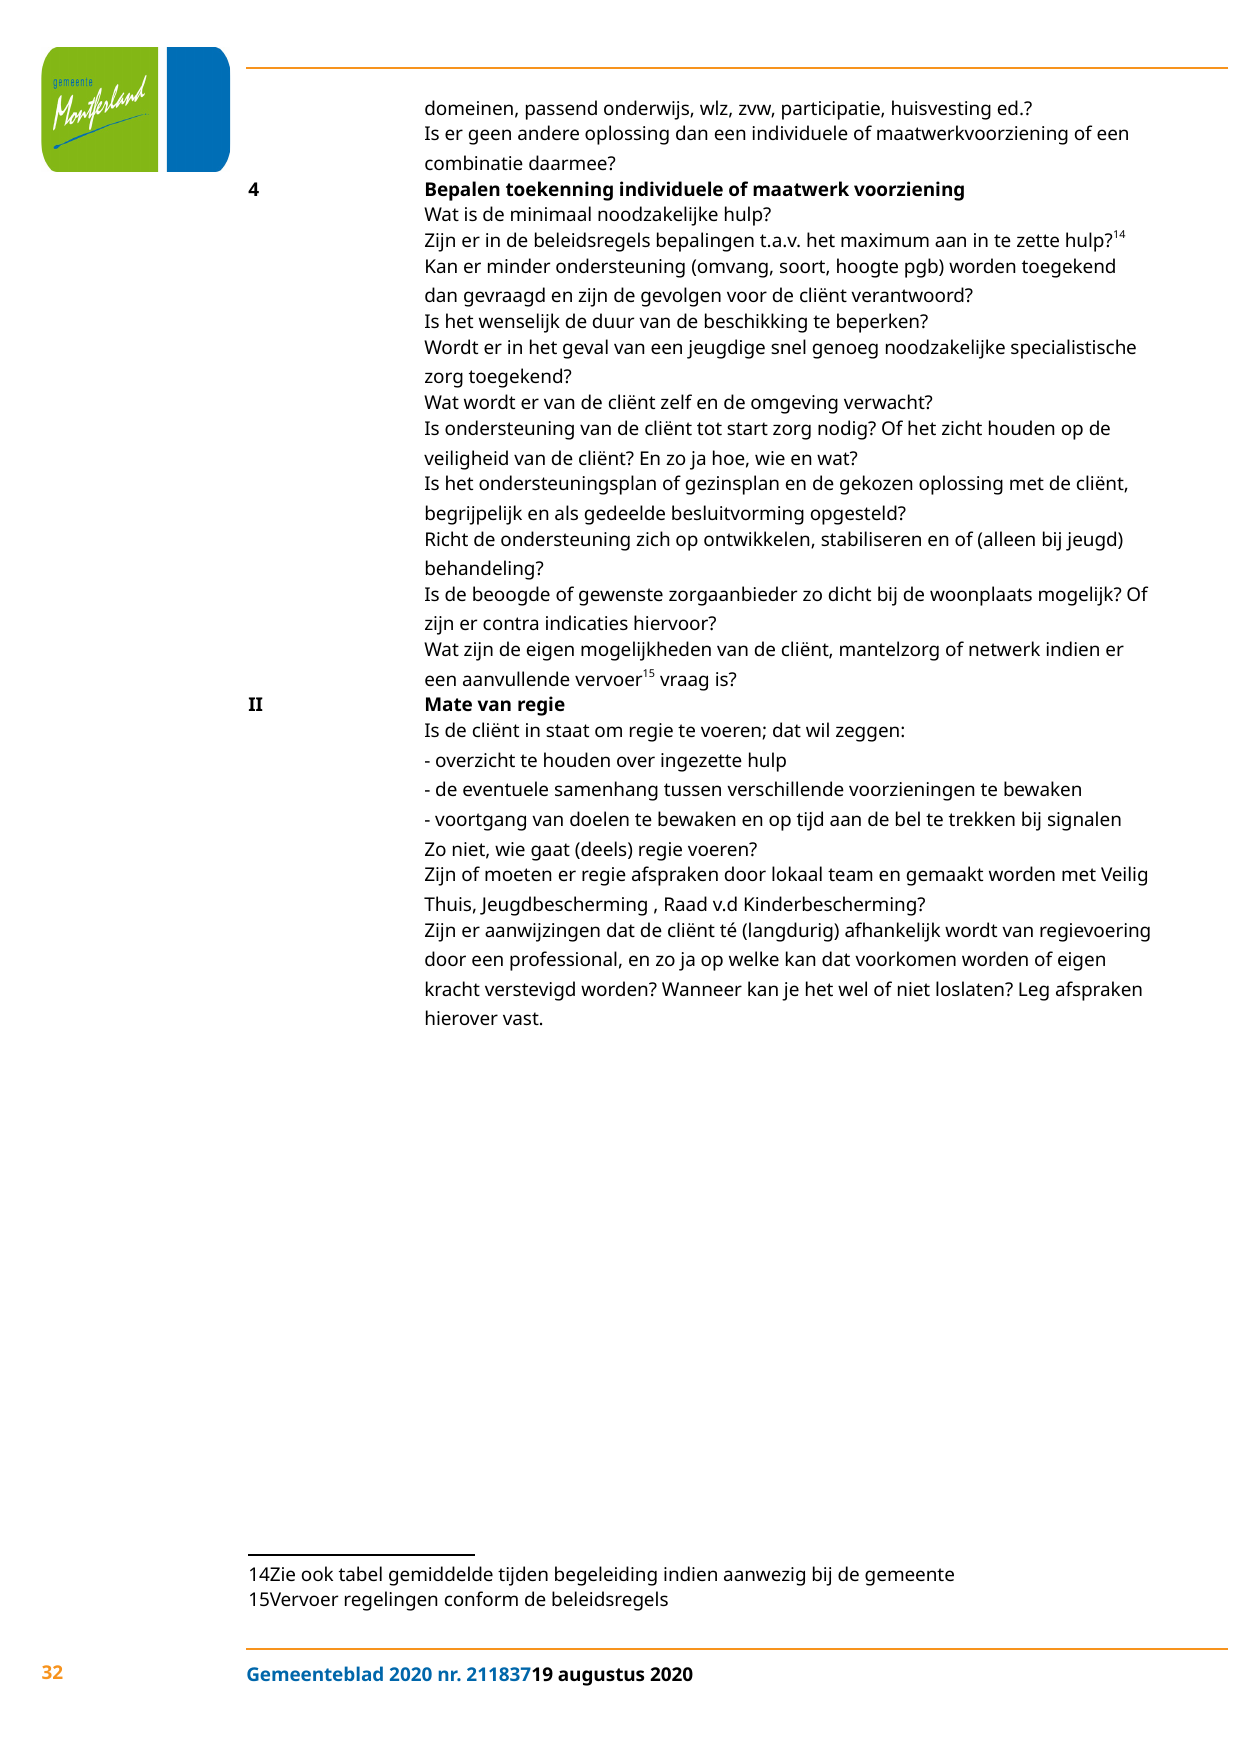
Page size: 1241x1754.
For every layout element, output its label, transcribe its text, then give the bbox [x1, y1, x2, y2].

table_cell 4 [248, 176, 424, 202]
table_cell Is het wenselijk de duur van de beschikking te beperken? [424, 308, 1152, 334]
table_cell Wat wordt er van de cliënt zelf en de omgeving verwacht? [424, 389, 1152, 415]
table_cell Wordt er in het geval van een jeugdige snel genoeg noodzakelijke specialistische zorg toegekend? [424, 334, 1152, 389]
table_cell Zijn of moeten er regie afspraken door lokaal team en gemaakt worden met Veilig Thuis, Jeugdbescherming , Raad v.d Kinderbescherming? [424, 861, 1152, 917]
table_cell Zijn er aanwijzingen dat de cliënt té (langdurig) afhankelijk wordt van regievoering door een professional, en zo ja op welke kan dat voorkomen worden of eigen kracht verstevigd worden? Wanneer kan je het wel of niet loslaten? Leg afspraken hierover vast. [424, 917, 1152, 1031]
table_cell Richt de ondersteuning zich op ontwikkelen, stabiliseren en of (alleen bij jeugd) behandeling? [424, 526, 1152, 581]
table_cell Is de beoogde of gewenste zorgaanbieder zo dicht bij de woonplaats mogelijk? Of zijn er contra indicaties hiervoor? [424, 581, 1152, 636]
table_cell domeinen, passend onderwijs, wlz, zvw, participatie, huisvesting ed.? [424, 95, 1152, 121]
table_cell Wat zijn de eigen mogelijkheden van de cliënt, mantelzorg of netwerk indien er een aanvullende vervoer vraag is? [424, 636, 1152, 692]
table_cell [248, 121, 424, 176]
table_cell [248, 202, 424, 227]
table_cell [248, 470, 424, 526]
table_cell Mate van regie [424, 692, 1152, 717]
table_cell Kan er minder ondersteuning (omvang, soort, hoogte pgb) worden toegekend dan gevraagd en zijn de gevolgen voor de cliënt verantwoord? [424, 253, 1152, 308]
table_cell [248, 308, 424, 334]
table_cell Is er geen andere oplossing dan een individuele of maatwerkvoorziening of een combinatie daarmee? [424, 121, 1152, 176]
table_cell [248, 861, 424, 917]
table_cell [248, 636, 424, 692]
table_cell [248, 227, 424, 253]
table_cell [248, 334, 424, 389]
table_cell [248, 581, 424, 636]
table_cell [248, 253, 424, 308]
table_cell [248, 415, 424, 470]
table_cell [248, 95, 424, 121]
table_cell Wat is de minimaal noodzakelijke hulp? [424, 202, 1152, 227]
table_cell II [248, 692, 424, 717]
table_cell Zijn er in de beleidsregels bepalingen t.a.v. het maximum aan in te zette hulp? [424, 227, 1152, 253]
table_cell Is ondersteuning van de cliënt tot start zorg nodig? Of het zicht houden op de veiligheid van de cliënt? En zo ja hoe, wie en wat? [424, 415, 1152, 470]
table_cell [248, 389, 424, 415]
table_cell Is de cliënt in staat om regie te voeren; dat wil zeggen: - overzicht te houden over ingezette hulp - de eventuele samenhang tussen verschillende voorzieningen te bewaken - voortgang van doelen te bewaken en op tijd aan de bel te trekken bij signalen Zo niet, wie gaat (deels) regie voeren? [424, 718, 1152, 861]
table_cell Is het ondersteuningsplan of gezinsplan en de gekozen oplossing met de cliënt, begrijpelijk en als gedeelde besluitvorming opgesteld? [424, 470, 1152, 526]
table_cell Bepalen toekenning individuele of maatwerk voorziening [424, 176, 1152, 202]
table_cell [248, 526, 424, 581]
picture [41, 47, 231, 172]
table_cell [248, 718, 424, 861]
table_cell [248, 917, 424, 1031]
